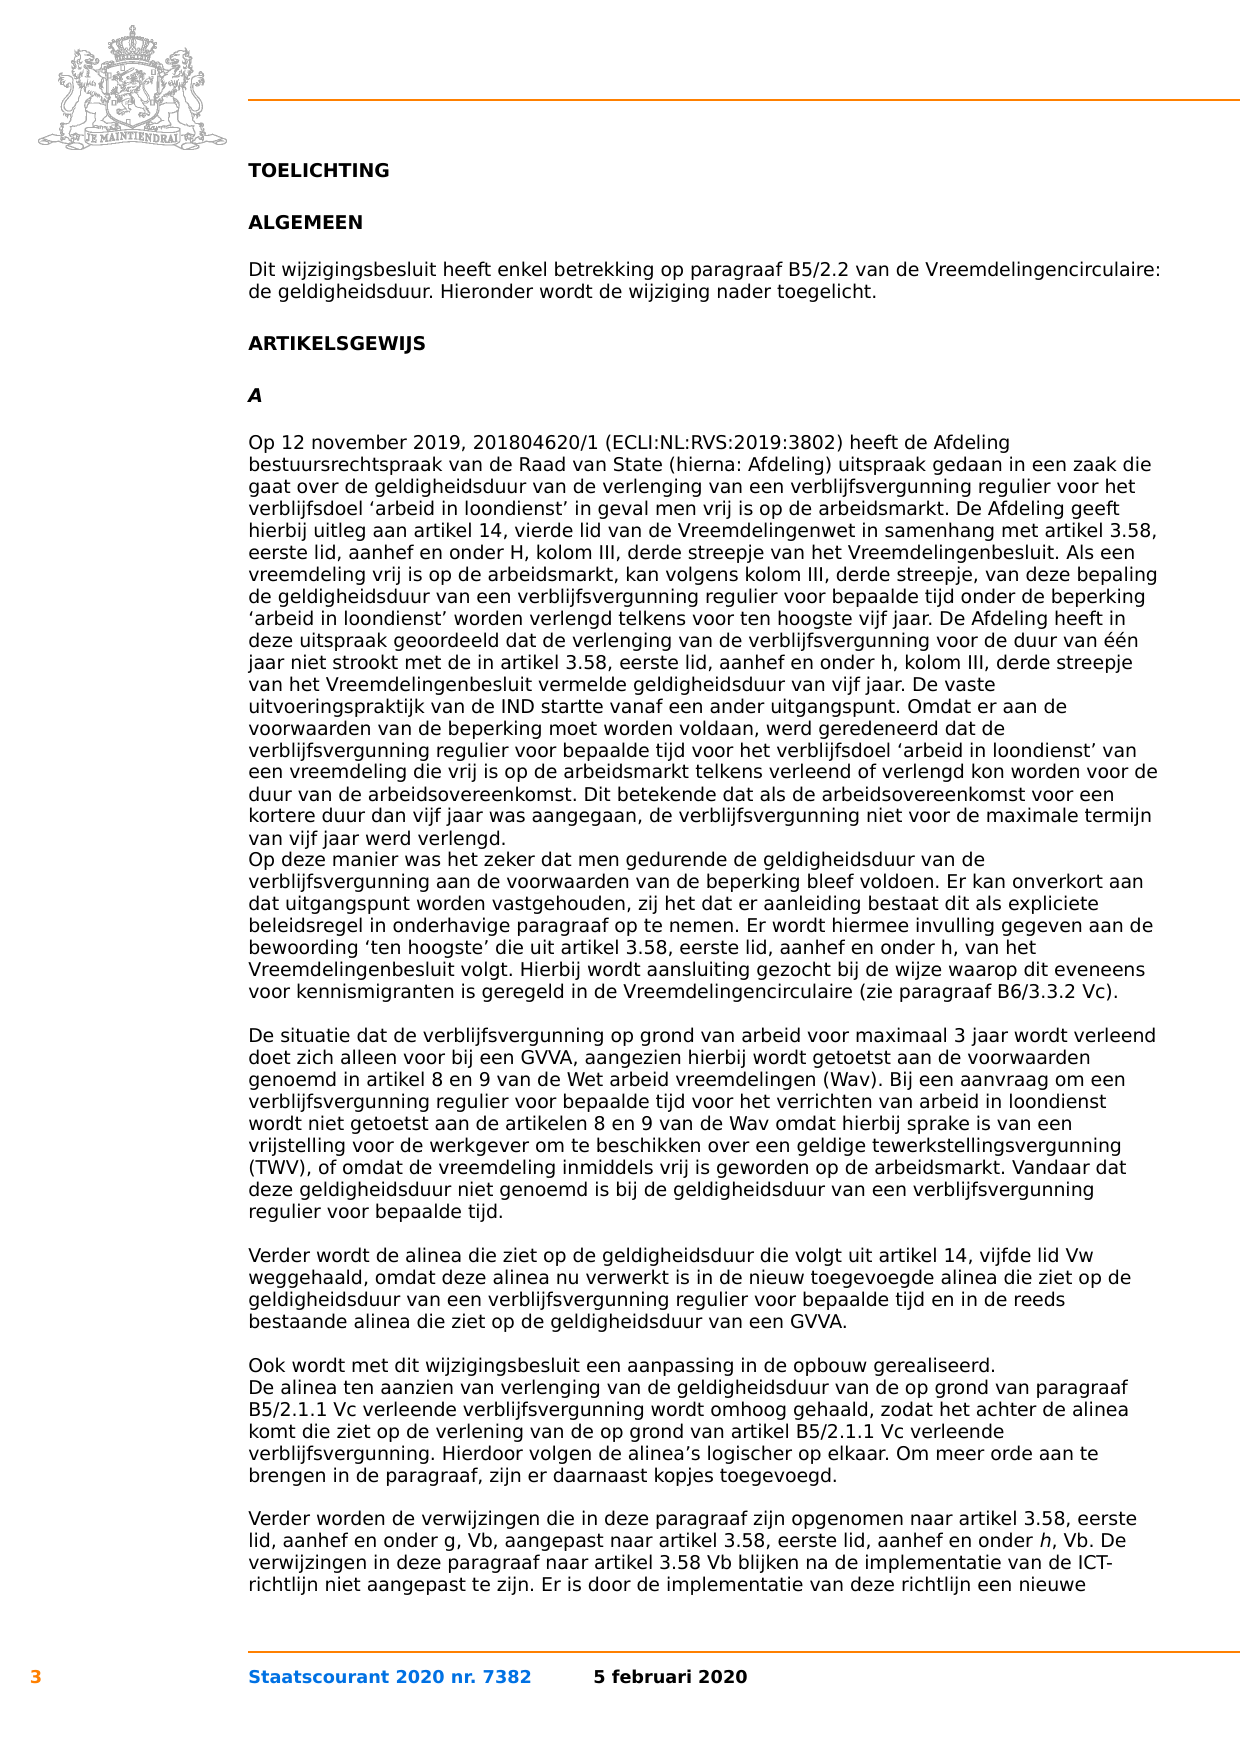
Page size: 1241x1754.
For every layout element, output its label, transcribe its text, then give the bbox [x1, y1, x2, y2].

picture [38, 25, 227, 150]
text Ook wordt met dit wijzigingsbesluit een aanpassing in de opbouw gerealiseerd. [248, 1354, 1163, 1377]
text De situatie dat de verblijfsvergunning op grond van arbeid voor maximaal 3 jaar wordt verleend doet zich alleen voor bij een GVVA, aangezien hierbij wordt getoetst aan de voorwaarden genoemd in artikel 8 en 9 van de Wet arbeid vreemdelingen (Wav). Bij een aanvraag om een verblijfsvergunning regulier voor bepaalde tijd voor het verrichten van arbeid in loondienst wordt niet getoetst aan de artikelen 8 en 9 van de Wav omdat hierbij sprake is van een vrijstelling voor de werkgever om te beschikken over een geldige tewerkstellingsvergunning (TWV), of omdat de vreemdeling inmiddels vrij is geworden op de arbeidsmarkt. Vandaar dat deze geldigheidsduur niet genoemd is bij de geldigheidsduur van een verblijfsvergunning regulier voor bepaalde tijd. [248, 1025, 1163, 1223]
text Op 12 november 2019, 201804620/1 (ECLI:NL:RVS:2019:3802) heeft de Afdeling bestuursrechtspraak van de Raad van State (hierna: Afdeling) uitspraak gedaan in een zaak die gaat over de geldigheidsduur van de verlenging van een verblijfsvergunning regulier voor het verblijfsdoel ‘arbeid in loondienst’ in geval men vrij is op de arbeidsmarkt. De Afdeling geeft hierbij uitleg aan artikel 14, vierde lid van de Vreemdelingenwet in samenhang met artikel 3.58, eerste lid, aanhef en onder H, kolom III, derde streepje van het Vreemdelingenbesluit. Als een vreemdeling vrij is op de arbeidsmarkt, kan volgens kolom III, derde streepje, van deze bepaling de geldigheidsduur van een verblijfsvergunning regulier voor bepaalde tijd onder de beperking ‘arbeid in loondienst’ worden verlengd telkens voor ten hoogste vijf jaar. De Afdeling heeft in deze uitspraak geoordeeld dat de verlenging van de verblijfsvergunning voor de duur van één jaar niet strookt met de in artikel 3.58, eerste lid, aanhef en onder h, kolom III, derde streepje van het Vreemdelingenbesluit vermelde geldigheidsduur van vijf jaar. De vaste uitvoeringspraktijk van de IND startte vanaf een ander uitgangspunt. Omdat er aan de voorwaarden van de beperking moet worden voldaan, werd geredeneerd dat de verblijfsvergunning regulier voor bepaalde tijd voor het verblijfsdoel ‘arbeid in loondienst’ van een vreemdeling die vrij is op de arbeidsmarkt telkens verleend of verlengd kon worden voor de duur van de arbeidsovereenkomst. Dit betekende dat als de arbeidsovereenkomst voor een kortere duur dan vijf jaar was aangegaan, de verblijfsvergunning niet voor de maximale termijn van vijf jaar werd verlengd. [248, 432, 1163, 849]
subtitle A [248, 385, 1163, 407]
text Dit wijzigingsbesluit heeft enkel betrekking op paragraaf B5/2.2 van de Vreemdelingencirculaire: de geldigheidsduur. Hieronder wordt de wijziging nader toegelicht. [248, 259, 1163, 303]
text Op deze manier was het zeker dat men gedurende de geldigheidsduur van de verblijfsvergunning aan de voorwaarden van de beperking bleef voldoen. Er kan onverkort aan dat uitgangspunt worden vastgehouden, zij het dat er aanleiding bestaat dit als expliciete beleidsregel in onderhavige paragraaf op te nemen. Er wordt hiermee invulling gegeven aan de bewoording ‘ten hoogste’ die uit artikel 3.58, eerste lid, aanhef en onder h, van het Vreemdelingenbesluit volgt. Hierbij wordt aansluiting gezocht bij de wijze waarop dit eveneens voor kennismigranten is geregeld in de Vreemdelingencirculaire (zie paragraaf B6/3.3.2 Vc). [248, 849, 1163, 1003]
text De alinea ten aanzien van verlenging van de geldigheidsduur van de op grond van paragraaf B5/2.1.1 Vc verleende verblijfsvergunning wordt omhoog gehaald, zodat het achter de alinea komt die ziet op de verlening van de op grond van artikel B5/2.1.1 Vc verleende verblijfsvergunning. Hierdoor volgen de alinea’s logischer op elkaar. Om meer orde aan te brengen in de paragraaf, zijn er daarnaast kopjes toegevoegd. [248, 1377, 1163, 1486]
subtitle ALGEMEEN [248, 212, 1163, 234]
subtitle TOELICHTING [248, 160, 1163, 182]
subtitle ARTIKELSGEWIJS [248, 333, 1163, 355]
text Verder worden de verwijzingen die in deze paragraaf zijn opgenomen naar artikel 3.58, eerste lid, aanhef en onder g, Vb, aangepast naar artikel 3.58, eerste lid, aanhef en onder h, Vb. De verwijzingen in deze paragraaf naar artikel 3.58 Vb blijken na de implementatie van de ICT-richtlijn niet aangepast te zijn. Er is door de implementatie van deze richtlijn een nieuwe [248, 1508, 1163, 1596]
text Verder wordt de alinea die ziet op de geldigheidsduur die volgt uit artikel 14, vijfde lid Vw weggehaald, omdat deze alinea nu verwerkt is in de nieuw toegevoegde alinea die ziet op de geldigheidsduur van een verblijfsvergunning regulier voor bepaalde tijd en in de reeds bestaande alinea die ziet op de geldigheidsduur van een GVVA. [248, 1245, 1163, 1333]
